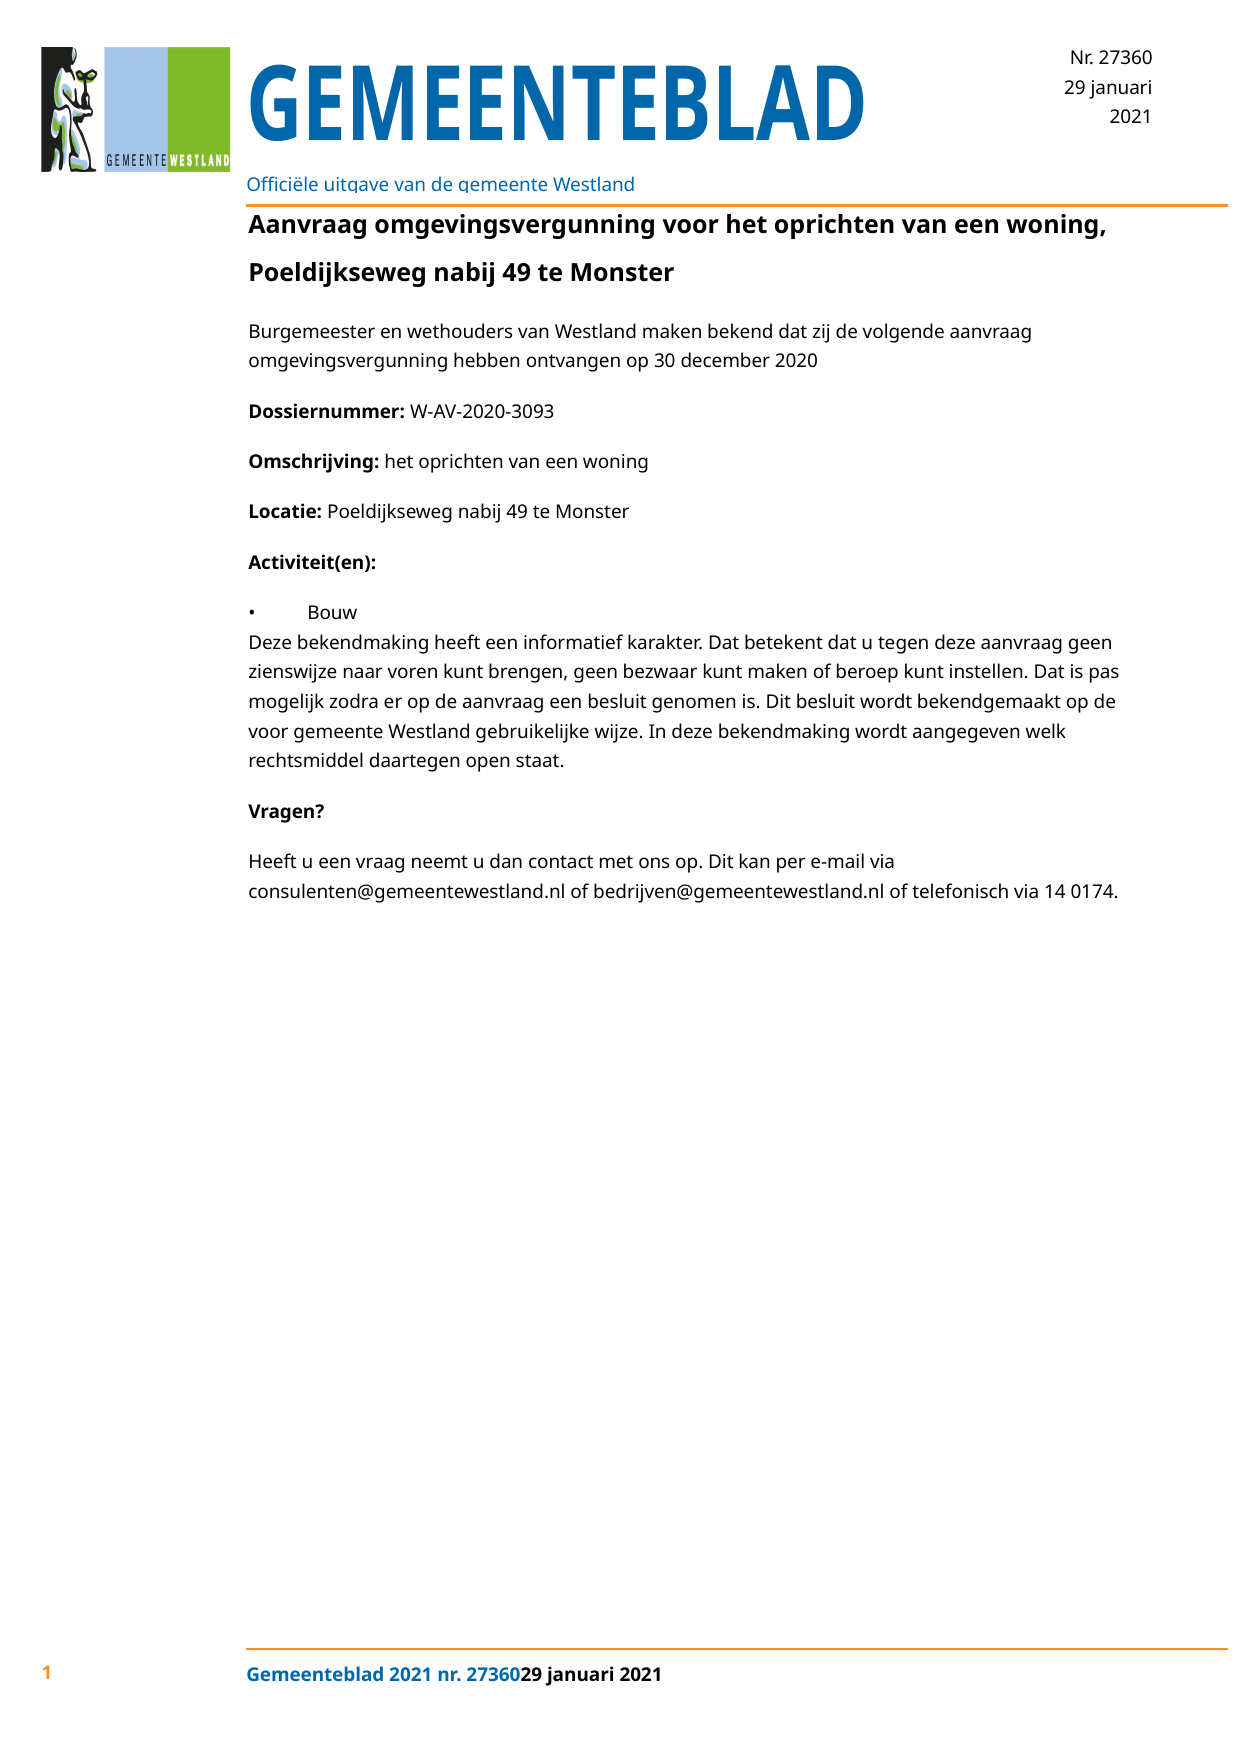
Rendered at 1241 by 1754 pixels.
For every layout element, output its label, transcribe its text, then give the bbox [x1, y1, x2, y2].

text Aanvraag omgevingsvergunning voor het oprichten van een woning, Poeldijkseweg nabij 49 te Monster [248, 207, 1152, 288]
list Bouw [248, 599, 1152, 625]
text Locatie: Poeldijkseweg nabij 49 te Monster [248, 499, 1152, 524]
text Vragen? [248, 798, 1152, 824]
text Dossiernummer: W-AV-2020-3093 [248, 398, 1152, 424]
picture [41, 47, 231, 172]
text Omschrijving: het oprichten van een woning [248, 448, 1152, 474]
text Heeft u een vraag neemt u dan contact met ons op. Dit kan per e-mail via consulenten@gemeentewestland.nl of bedrijven@gemeentewestland.nl of telefonisch via 14 0174. [248, 848, 1152, 904]
text Burgemeester en wethouders van Westland maken bekend dat zij de volgende aanvraag omgevingsvergunning hebben ontvangen op 30 december 2020 [248, 318, 1152, 373]
text Activiteit(en): [248, 549, 1152, 575]
text Deze bekendmaking heeft een informatief karakter. Dat betekent dat u tegen deze aanvraag geen zienswijze naar voren kunt brengen, geen bezwaar kunt maken of beroep kunt instellen. Dat is pas mogelijk zodra er op de aanvraag een besluit genomen is. Dit besluit wordt bekendgemaakt op de voor gemeente Westland gebruikelijke wijze. In deze bekendmaking wordt aangegeven welk rechtsmiddel daartegen open staat. [248, 629, 1152, 773]
